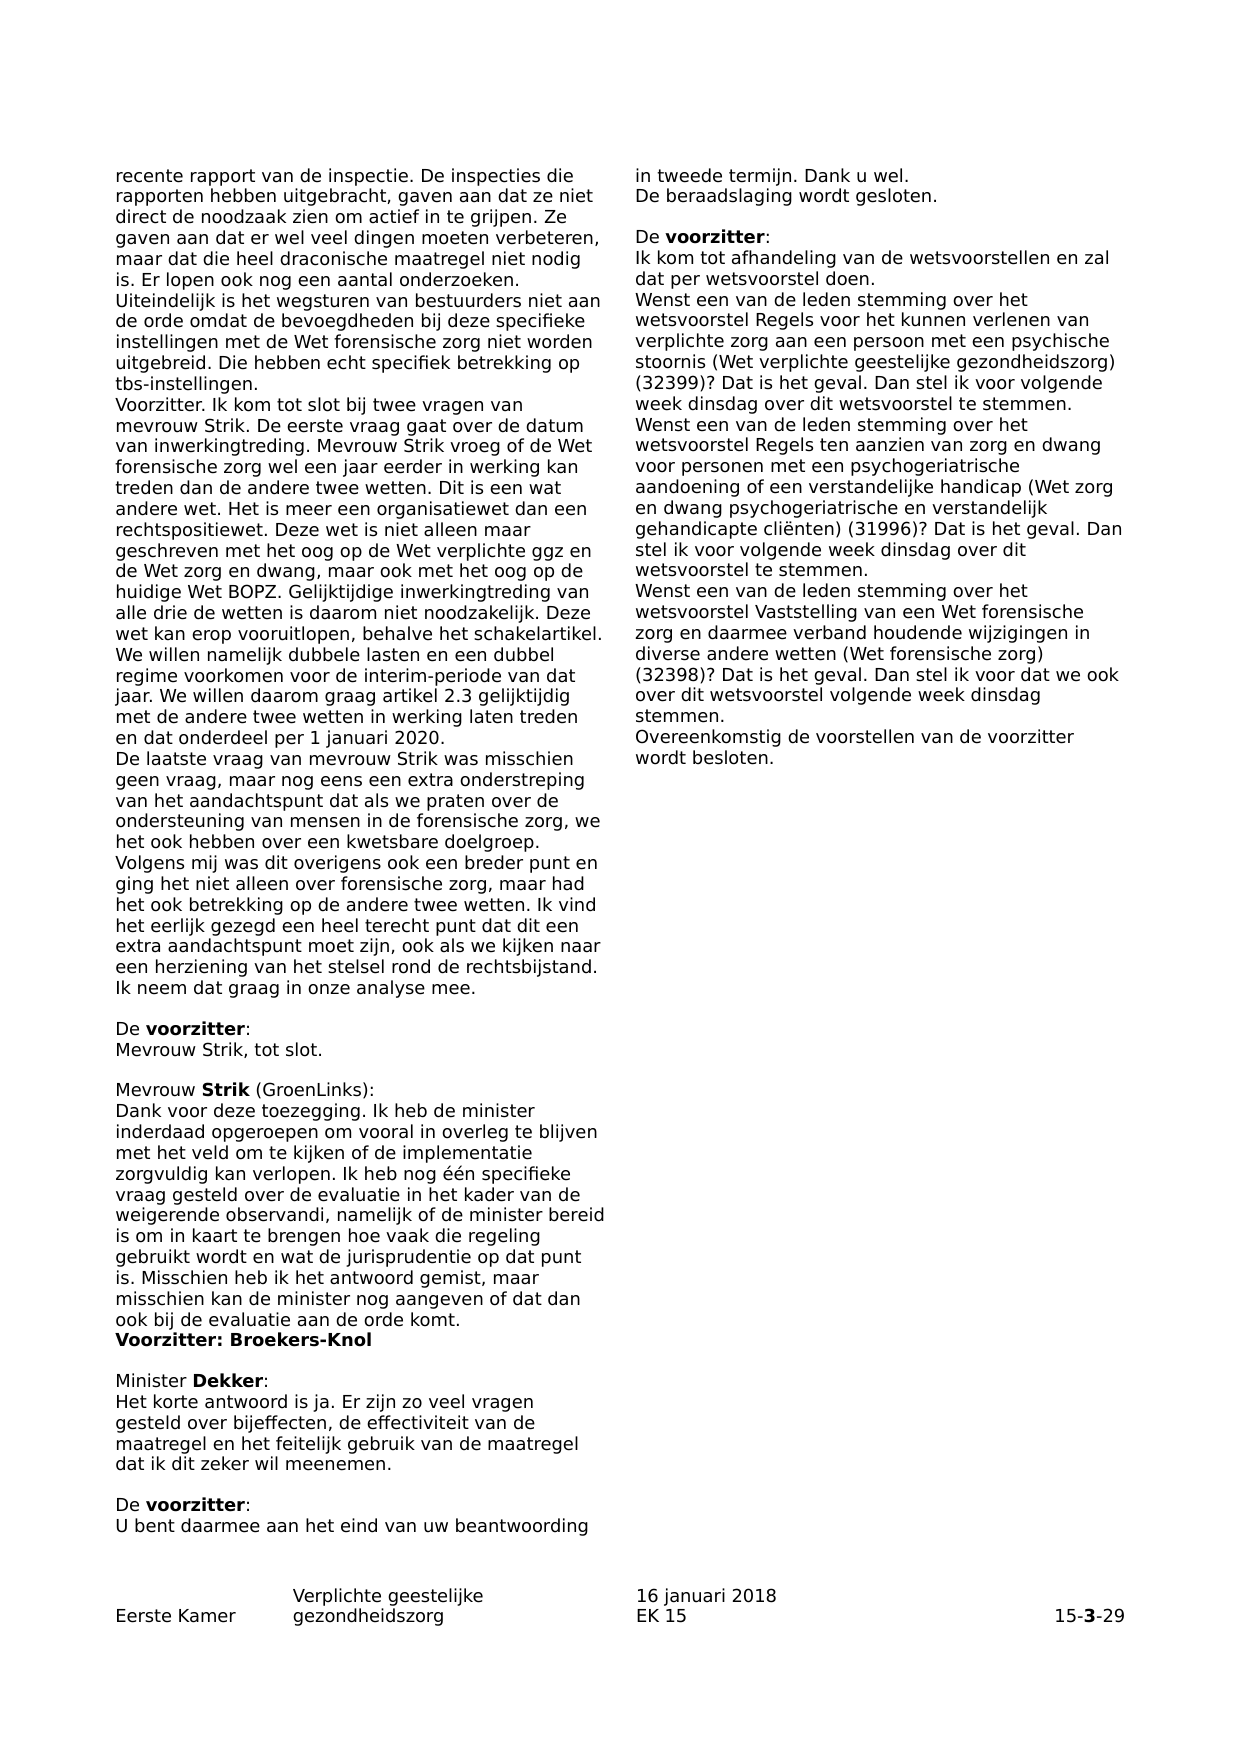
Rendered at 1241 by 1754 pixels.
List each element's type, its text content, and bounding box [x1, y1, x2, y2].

text De voorzitter: [115, 1495, 605, 1516]
text De beraadslaging wordt gesloten. [635, 186, 1125, 207]
text De voorzitter: [635, 227, 1125, 248]
text Mevrouw Strik (GroenLinks): [115, 1080, 605, 1101]
text U bent daarmee aan het eind van uw beantwoording [115, 1516, 605, 1537]
text in tweede termijn. Dank u wel. [635, 165, 1125, 186]
text Voorzitter: Broekers-Knol [115, 1330, 605, 1351]
text De laatste vraag van mevrouw Strik was misschien geen vraag, maar nog eens een extra onderstreping van het aandachtspunt dat als we praten over de ondersteuning van mensen in de forensische zorg, we het ook hebben over een kwetsbare doelgroep. Volgens mij was dit overigens ook een breder punt en ging het niet alleen over forensische zorg, maar had het ook betrekking op de andere twee wetten. Ik vind het eerlijk gezegd een heel terecht punt dat dit een extra aandachtspunt moet zijn, ook als we kijken naar een herziening van het stelsel rond de rechtsbijstand. Ik neem dat graag in onze analyse mee. [115, 749, 605, 999]
text De voorzitter: [115, 1019, 605, 1039]
text Wenst een van de leden stemming over het wetsvoorstel Vaststelling van een Wet forensische zorg en daarmee verband houdende wijzigingen in diverse andere wetten (Wet forensische zorg) (32398)? Dat is het geval. Dan stel ik voor dat we ook over dit wetsvoorstel volgende week dinsdag stemmen. [635, 581, 1125, 727]
text Minister Dekker: [115, 1371, 605, 1392]
text recente rapport van de inspectie. De inspecties die rapporten hebben uitgebracht, gaven aan dat ze niet direct de noodzaak zien om actief in te grijpen. Ze gaven aan dat er wel veel dingen moeten verbeteren, maar dat die heel draconische maatregel niet nodig is. Er lopen ook nog een aantal onderzoeken. Uiteindelijk is het wegsturen van bestuurders niet aan de orde omdat de bevoegdheden bij deze specifieke instellingen met de Wet forensische zorg niet worden uitgebreid. Die hebben echt specifiek betrekking op tbs-instellingen. [115, 165, 605, 394]
text Mevrouw Strik, tot slot. [115, 1039, 605, 1060]
text Het korte antwoord is ja. Er zijn zo veel vragen gesteld over bijeffecten, de effectiviteit van de maatregel en het feitelijk gebruik van de maatregel dat ik dit zeker wil meenemen. [115, 1392, 605, 1475]
text Voorzitter. Ik kom tot slot bij twee vragen van mevrouw Strik. De eerste vraag gaat over de datum van inwerkingtreding. Mevrouw Strik vroeg of de Wet forensische zorg wel een jaar eerder in werking kan treden dan de andere twee wetten. Dit is een wat andere wet. Het is meer een organisatiewet dan een rechtspositiewet. Deze wet is niet alleen maar geschreven met het oog op de Wet verplichte ggz en de Wet zorg en dwang, maar ook met het oog op de huidige Wet BOPZ. Gelijktijdige inwerkingtreding van alle drie de wetten is daarom niet noodzakelijk. Deze wet kan erop vooruitlopen, behalve het schakelartikel. We willen namelijk dubbele lasten en een dubbel regime voorkomen voor de interim-periode van dat jaar. We willen daarom graag artikel 2.3 gelijktijdig met de andere twee wetten in werking laten treden en dat onderdeel per 1 januari 2020. [115, 394, 605, 749]
text Overeenkomstig de voorstellen van de voorzitter wordt besloten. [635, 727, 1125, 768]
text Ik kom tot afhandeling van de wetsvoorstellen en zal dat per wetsvoorstel doen. [635, 248, 1125, 289]
text Dank voor deze toezegging. Ik heb de minister inderdaad opgeroepen om vooral in overleg te blijven met het veld om te kijken of de implementatie zorgvuldig kan verlopen. Ik heb nog één specifieke vraag gesteld over de evaluatie in het kader van de weigerende observandi, namelijk of de minister bereid is om in kaart te brengen hoe vaak die regeling gebruikt wordt en wat de jurisprudentie op dat punt is. Misschien heb ik het antwoord gemist, maar misschien kan de minister nog aangeven of dat dan ook bij de evaluatie aan de orde komt. [115, 1101, 605, 1330]
text Wenst een van de leden stemming over het wetsvoorstel Regels ten aanzien van zorg en dwang voor personen met een psychogeriatrische aandoening of een verstandelijke handicap (Wet zorg en dwang psychogeriatrische en verstandelijk gehandicapte cliënten) (31996)? Dat is het geval. Dan stel ik voor volgende week dinsdag over dit wetsvoorstel te stemmen. [635, 414, 1125, 581]
text Wenst een van de leden stemming over het wetsvoorstel Regels voor het kunnen verlenen van verplichte zorg aan een persoon met een psychische stoornis (Wet verplichte geestelijke gezondheidszorg) (32399)? Dat is het geval. Dan stel ik voor volgende week dinsdag over dit wetsvoorstel te stemmen. [635, 289, 1125, 414]
